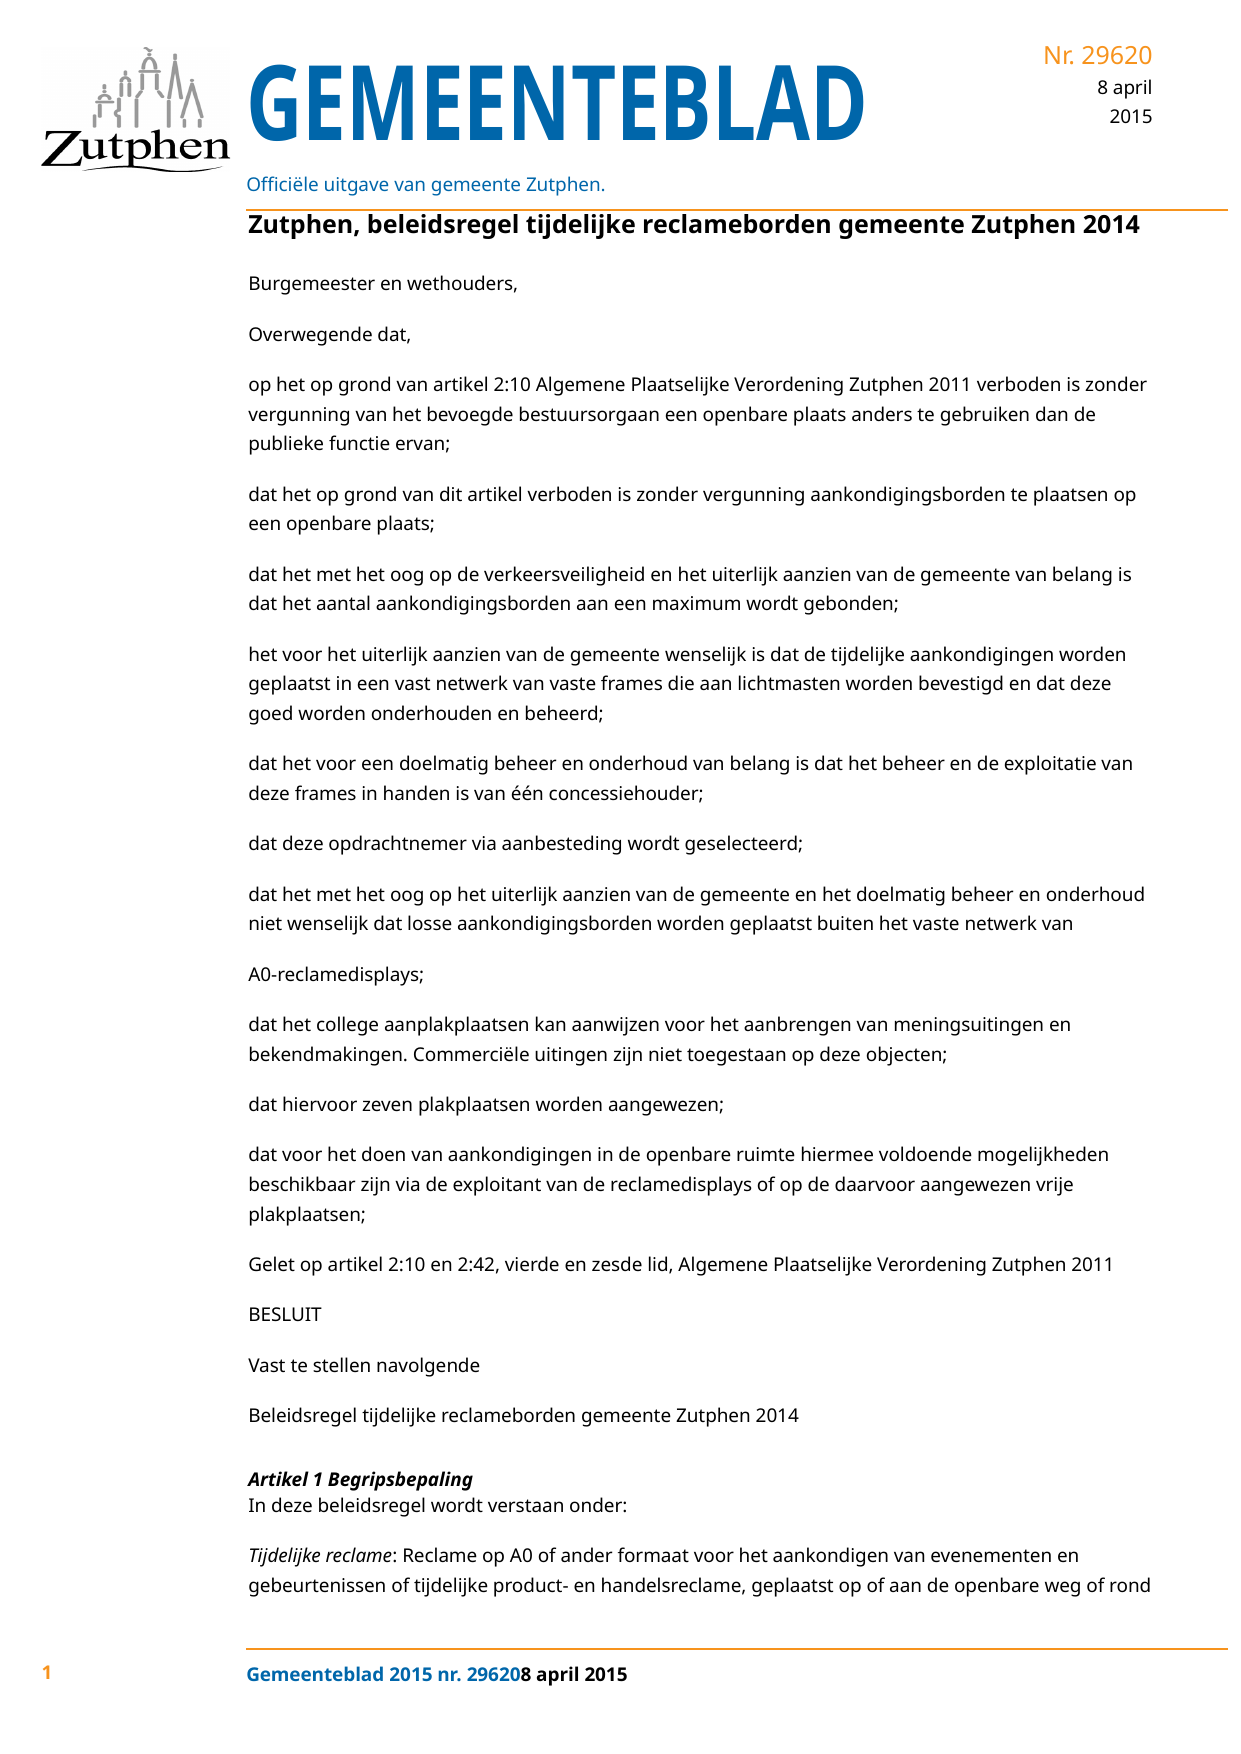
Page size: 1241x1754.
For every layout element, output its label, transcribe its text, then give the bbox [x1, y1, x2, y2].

text dat deze opdrachtnemer via aanbesteding wordt geselecteerd; [248, 830, 1152, 856]
text Tijdelijke reclame: Reclame op A0 of ander formaat voor het aankondigen van evenementen en gebeurtenissen of tijdelijke product- en handelsreclame, geplaatst op of aan de openbare weg of rond [248, 1542, 1152, 1598]
text Vast te stellen navolgende [248, 1352, 1152, 1378]
text dat het met het oog op het uiterlijk aanzien van de gemeente en het doelmatig beheer en onderhoud niet wenselijk dat losse aankondigingsborden worden geplaatst buiten het vaste netwerk van [248, 881, 1152, 936]
text Beleidsregel tijdelijke reclameborden gemeente Zutphen 2014 [248, 1402, 1152, 1428]
text BESLUIT [248, 1302, 1152, 1327]
text A0-reclamedisplays; [248, 961, 1152, 986]
text op het op grond van artikel 2:10 Algemene Plaatselijke Verordening Zutphen 2011 verboden is zonder vergunning van het bevoegde bestuursorgaan een openbare plaats anders te gebruiken dan de publieke functie ervan; [248, 371, 1152, 456]
text dat hiervoor zeven plakplaatsen worden aangewezen; [248, 1091, 1152, 1117]
text dat het op grond van dit artikel verboden is zonder vergunning aankondigingsborden te plaatsen op een openbare plaats; [248, 481, 1152, 536]
text Gelet op artikel 2:10 en 2:42, vierde en zesde lid, Algemene Plaatselijke Verordening Zutphen 2011 [248, 1251, 1152, 1277]
text dat het college aanplakplaatsen kan aanwijzen voor het aanbrengen van meningsuitingen en bekendmakingen. Commerciële uitingen zijn niet toegestaan op deze objecten; [248, 1011, 1152, 1066]
picture [41, 47, 231, 172]
text het voor het uiterlijk aanzien van de gemeente wenselijk is dat de tijdelijke aankondigingen worden geplaatst in een vast netwerk van vaste frames die aan lichtmasten worden bevestigd en dat deze goed worden onderhouden en beheerd; [248, 641, 1152, 726]
text dat het met het oog op de verkeersveiligheid en het uiterlijk aanzien van de gemeente van belang is dat het aantal aankondigingsborden aan een maximum wordt gebonden; [248, 561, 1152, 616]
text Zutphen, beleidsregel tijdelijke reclameborden gemeente Zutphen 2014 [248, 211, 1152, 241]
text Burgemeester en wethouders, [248, 270, 1152, 296]
text Overwegende dat, [248, 321, 1152, 346]
text dat het voor een doelmatig beheer en onderhoud van belang is dat het beheer en de exploitatie van deze frames in handen is van één concessiehouder; [248, 750, 1152, 806]
text In deze beleidsregel wordt verstaan onder: [248, 1492, 1152, 1518]
text Artikel 1 Begripsbepaling [248, 1466, 1152, 1492]
text dat voor het doen van aankondigingen in de openbare ruimte hiermee voldoende mogelijkheden beschikbaar zijn via de exploitant van de reclamedisplays of op de daarvoor aangewezen vrije plakplaatsen; [248, 1142, 1152, 1226]
